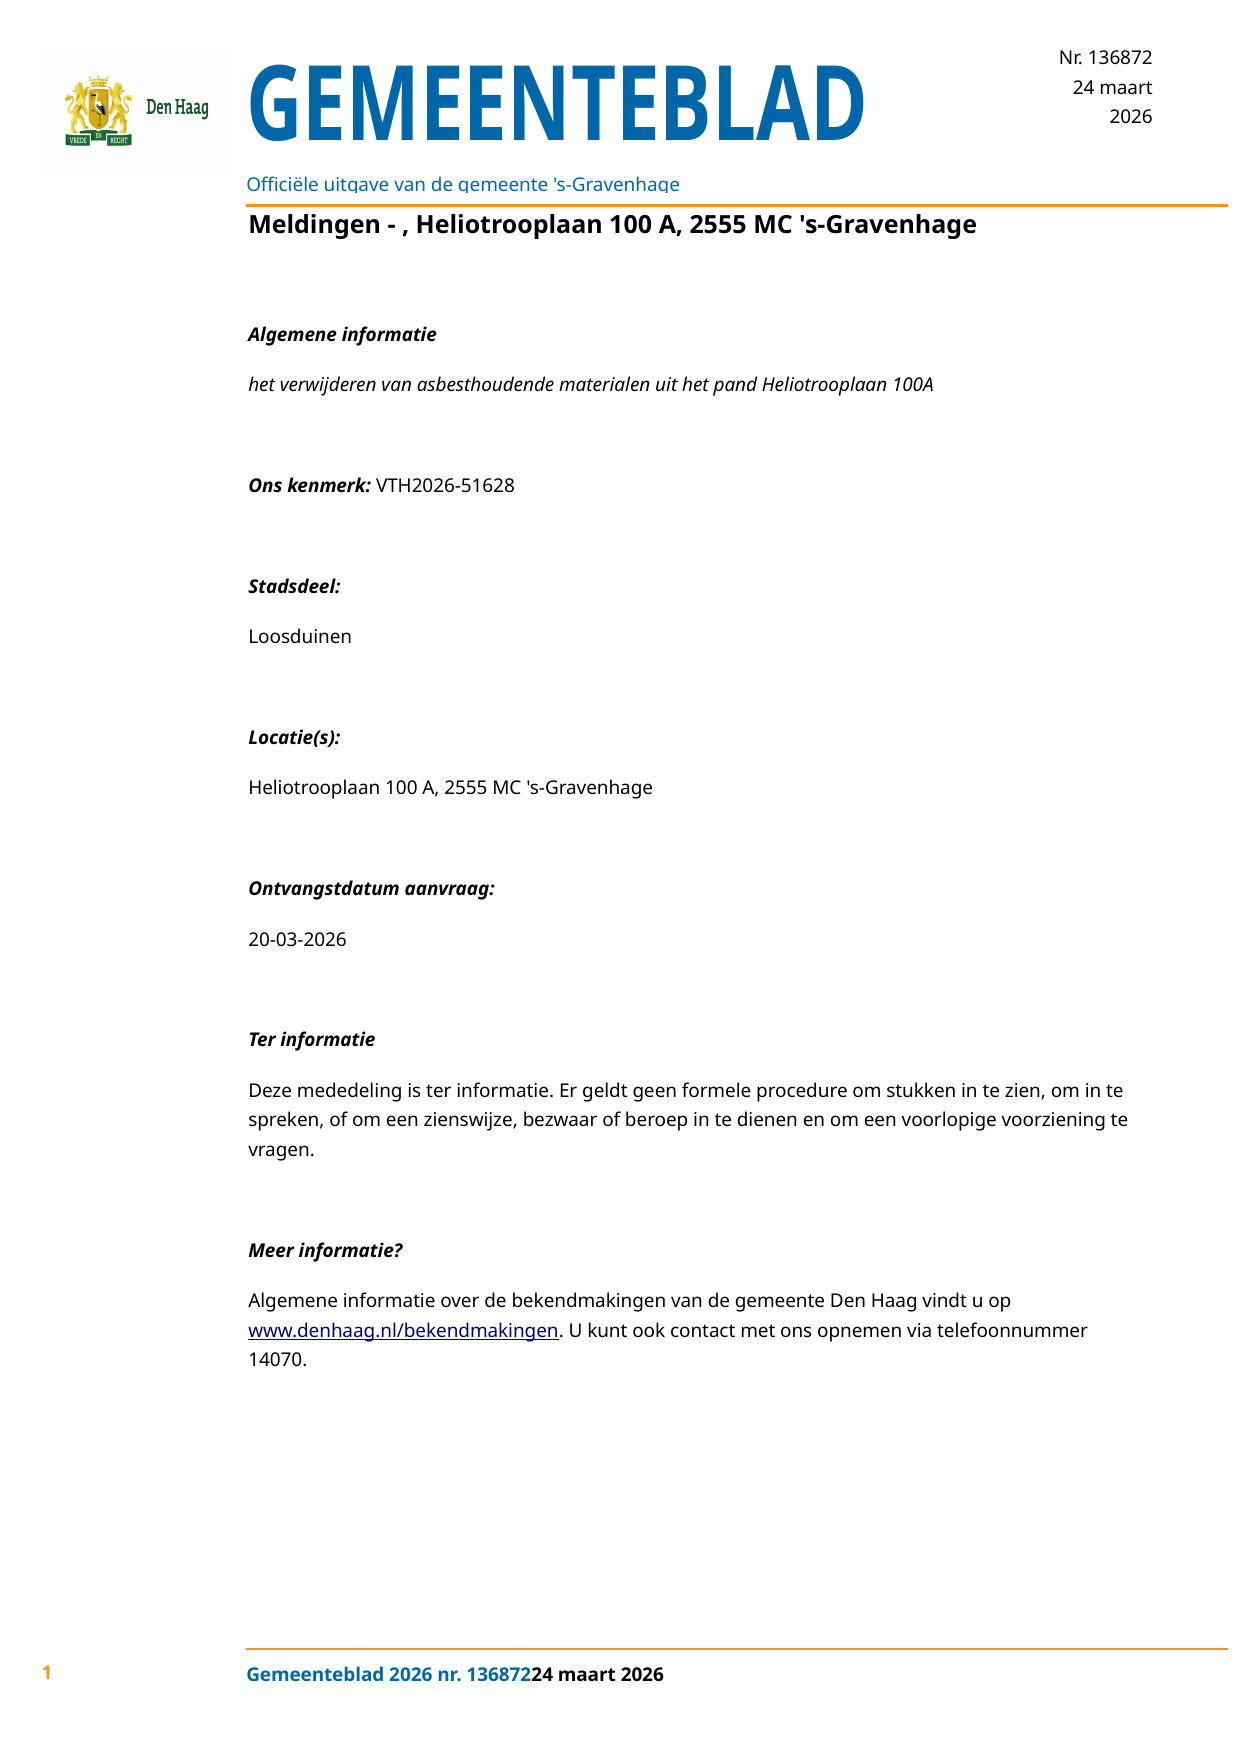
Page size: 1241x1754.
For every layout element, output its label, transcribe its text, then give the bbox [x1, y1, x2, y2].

picture [41, 47, 231, 172]
text Locatie(s): [248, 724, 1152, 750]
text Meldingen - , Heliotrooplaan 100 A, 2555 MC 's-Gravenhage [248, 207, 1152, 241]
text Ontvangstdatum aanvraag: [248, 875, 1152, 901]
text Stadsdeel: [248, 573, 1152, 598]
text Deze mededeling is ter informatie. Er geldt geen formele procedure om stukken in te zien, om in te spreken, of om een zienswijze, bezwaar of beroep in te dienen en om een voorlopige voorziening te vragen. [248, 1077, 1152, 1162]
text 20-03-2026 [248, 926, 1152, 951]
text Heliotrooplaan 100 A, 2555 MC 's-Gravenhage [248, 774, 1152, 800]
text Ter informatie [248, 1027, 1152, 1052]
text Ons kenmerk: VTH2026-51628 [248, 472, 1152, 498]
text Meer informatie? [248, 1237, 1152, 1263]
text het verwijderen van asbesthoudende materialen uit het pand Heliotrooplaan 100A [248, 371, 1152, 397]
text Loosduinen [248, 623, 1152, 649]
text Algemene informatie [248, 321, 1152, 346]
text Algemene informatie over de bekendmakingen van de gemeente Den Haag vindt u op www.denhaag.nl/bekendmakingen. U kunt ook contact met ons opnemen via telefoonnummer 14070. [248, 1287, 1152, 1372]
